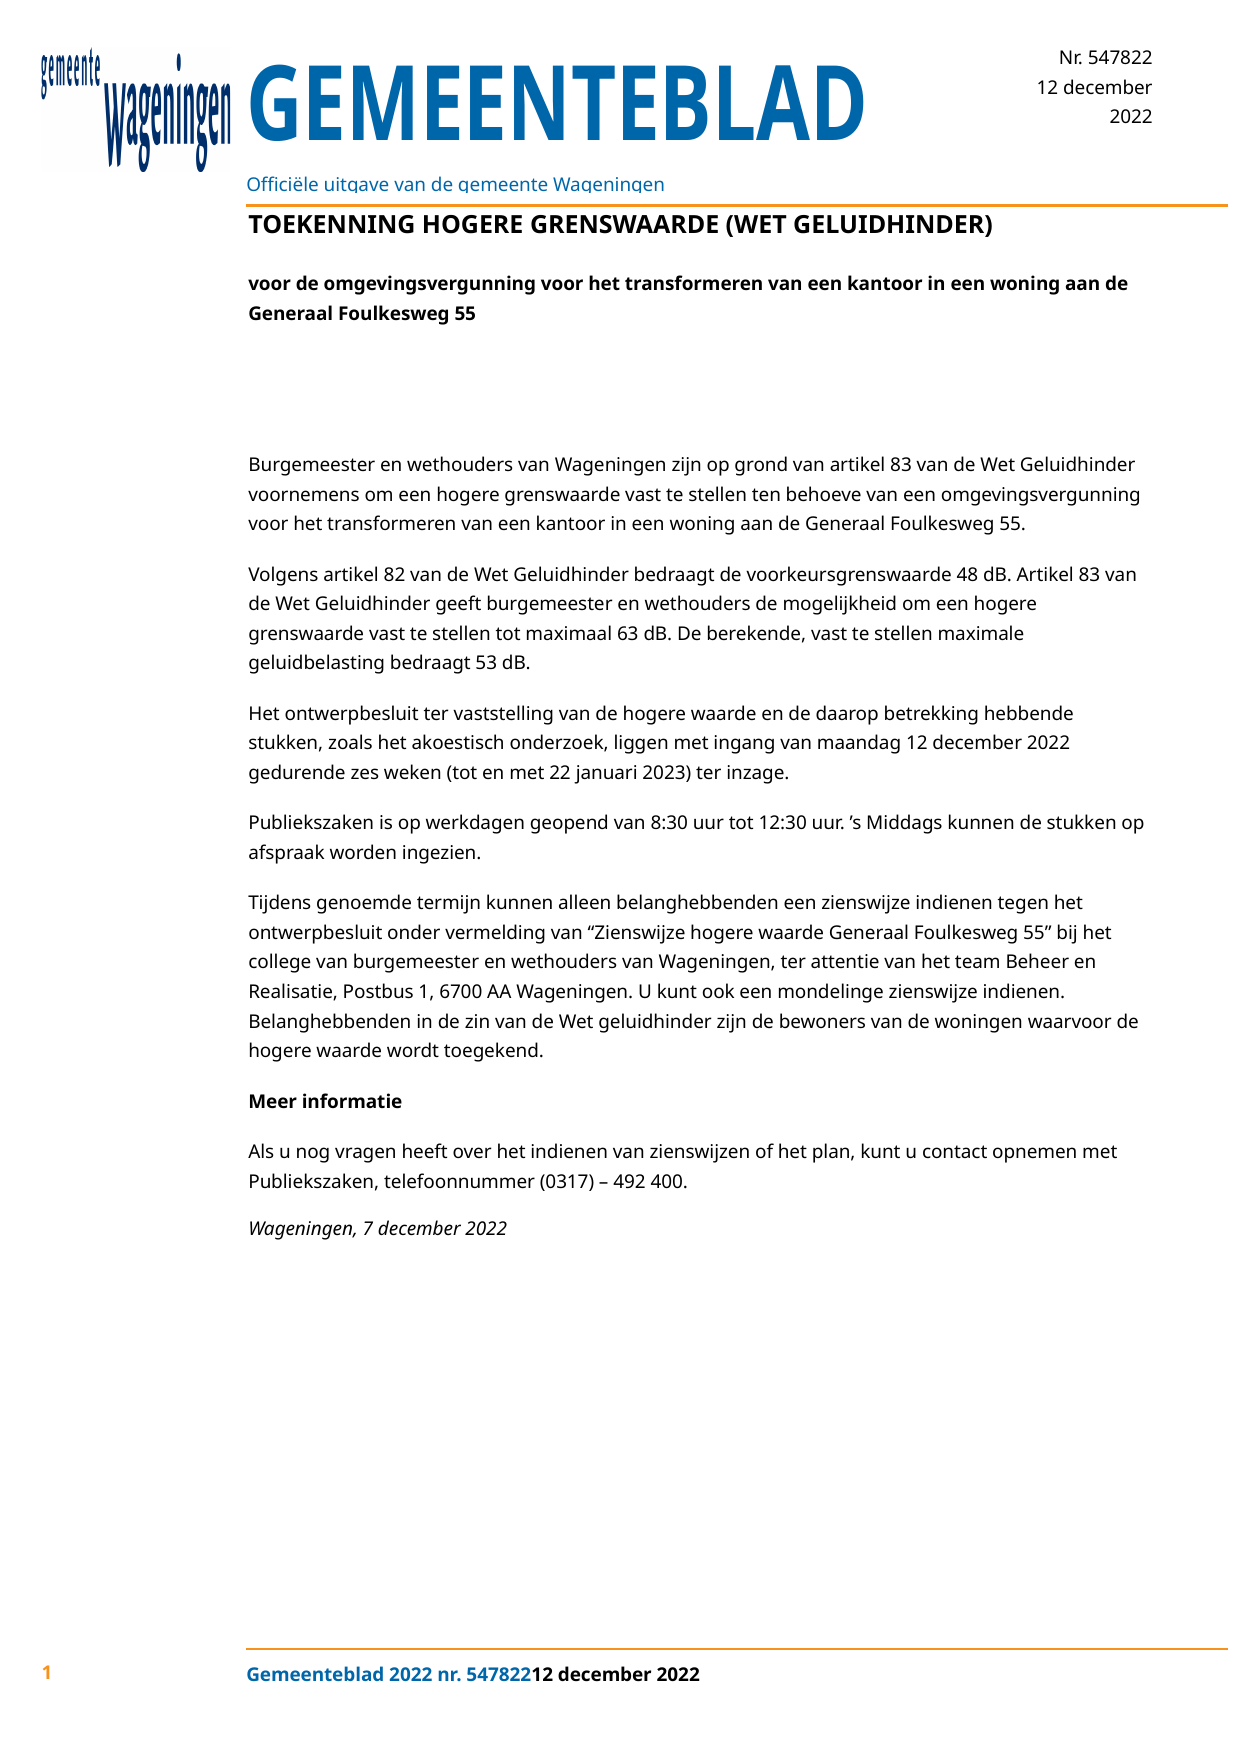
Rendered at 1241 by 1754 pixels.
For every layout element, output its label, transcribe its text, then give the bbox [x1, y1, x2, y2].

text Publiekszaken is op werkdagen geopend van 8:30 uur tot 12:30 uur. ’s Middags kunnen de stukken op afspraak worden ingezien. [248, 809, 1152, 865]
text Tijdens genoemde termijn kunnen alleen belanghebbenden een zienswijze indienen tegen het ontwerpbesluit onder vermelding van “Zienswijze hogere waarde Generaal Foulkesweg 55” bij het college van burgemeester en wethouders van Wageningen, ter attentie van het team Beheer en Realisatie, Postbus 1, 6700 AA Wageningen. U kunt ook een mondelinge zienswijze indienen. Belanghebbenden in de zin van de Wet geluidhinder zijn de bewoners van de woningen waarvoor de hogere waarde wordt toegekend. [248, 889, 1152, 1063]
text TOEKENNING HOGERE GRENSWAARDE (WET GELUIDHINDER) [248, 207, 1152, 241]
picture [41, 47, 231, 172]
text Als u nog vragen heeft over het indienen van zienswijzen of het plan, kunt u contact opnemen met Publiekszaken, telefoonnummer (0317) – 492 400. [248, 1138, 1152, 1193]
text Het ontwerpbesluit ter vaststelling van de hogere waarde en de daarop betrekking hebbende stukken, zoals het akoestisch onderzoek, liggen met ingang van maandag 12 december 2022 gedurende zes weken (tot en met 22 januari 2023) ter inzage. [248, 700, 1152, 785]
text Volgens artikel 82 van de Wet Geluidhinder bedraagt de voorkeursgrenswaarde 48 dB. Artikel 83 van de Wet Geluidhinder geeft burgemeester en wethouders de mogelijkheid om een hogere grenswaarde vast te stellen tot maximaal 63 dB. De berekende, vast te stellen maximale geluidbelasting bedraagt 53 dB. [248, 561, 1152, 675]
text Wageningen, 7 december 2022 [248, 1216, 1152, 1241]
text Burgemeester en wethouders van Wageningen zijn op grond van artikel 83 van de Wet Geluidhinder voornemens om een hogere grenswaarde vast te stellen ten behoeve van een omgevingsvergunning voor het transformeren van een kantoor in een woning aan de Generaal Foulkesweg 55. [248, 451, 1152, 536]
text Meer informatie [248, 1088, 1152, 1113]
text voor de omgevingsvergunning voor het transformeren van een kantoor in een woning aan de Generaal Foulkesweg 55 [248, 270, 1152, 326]
